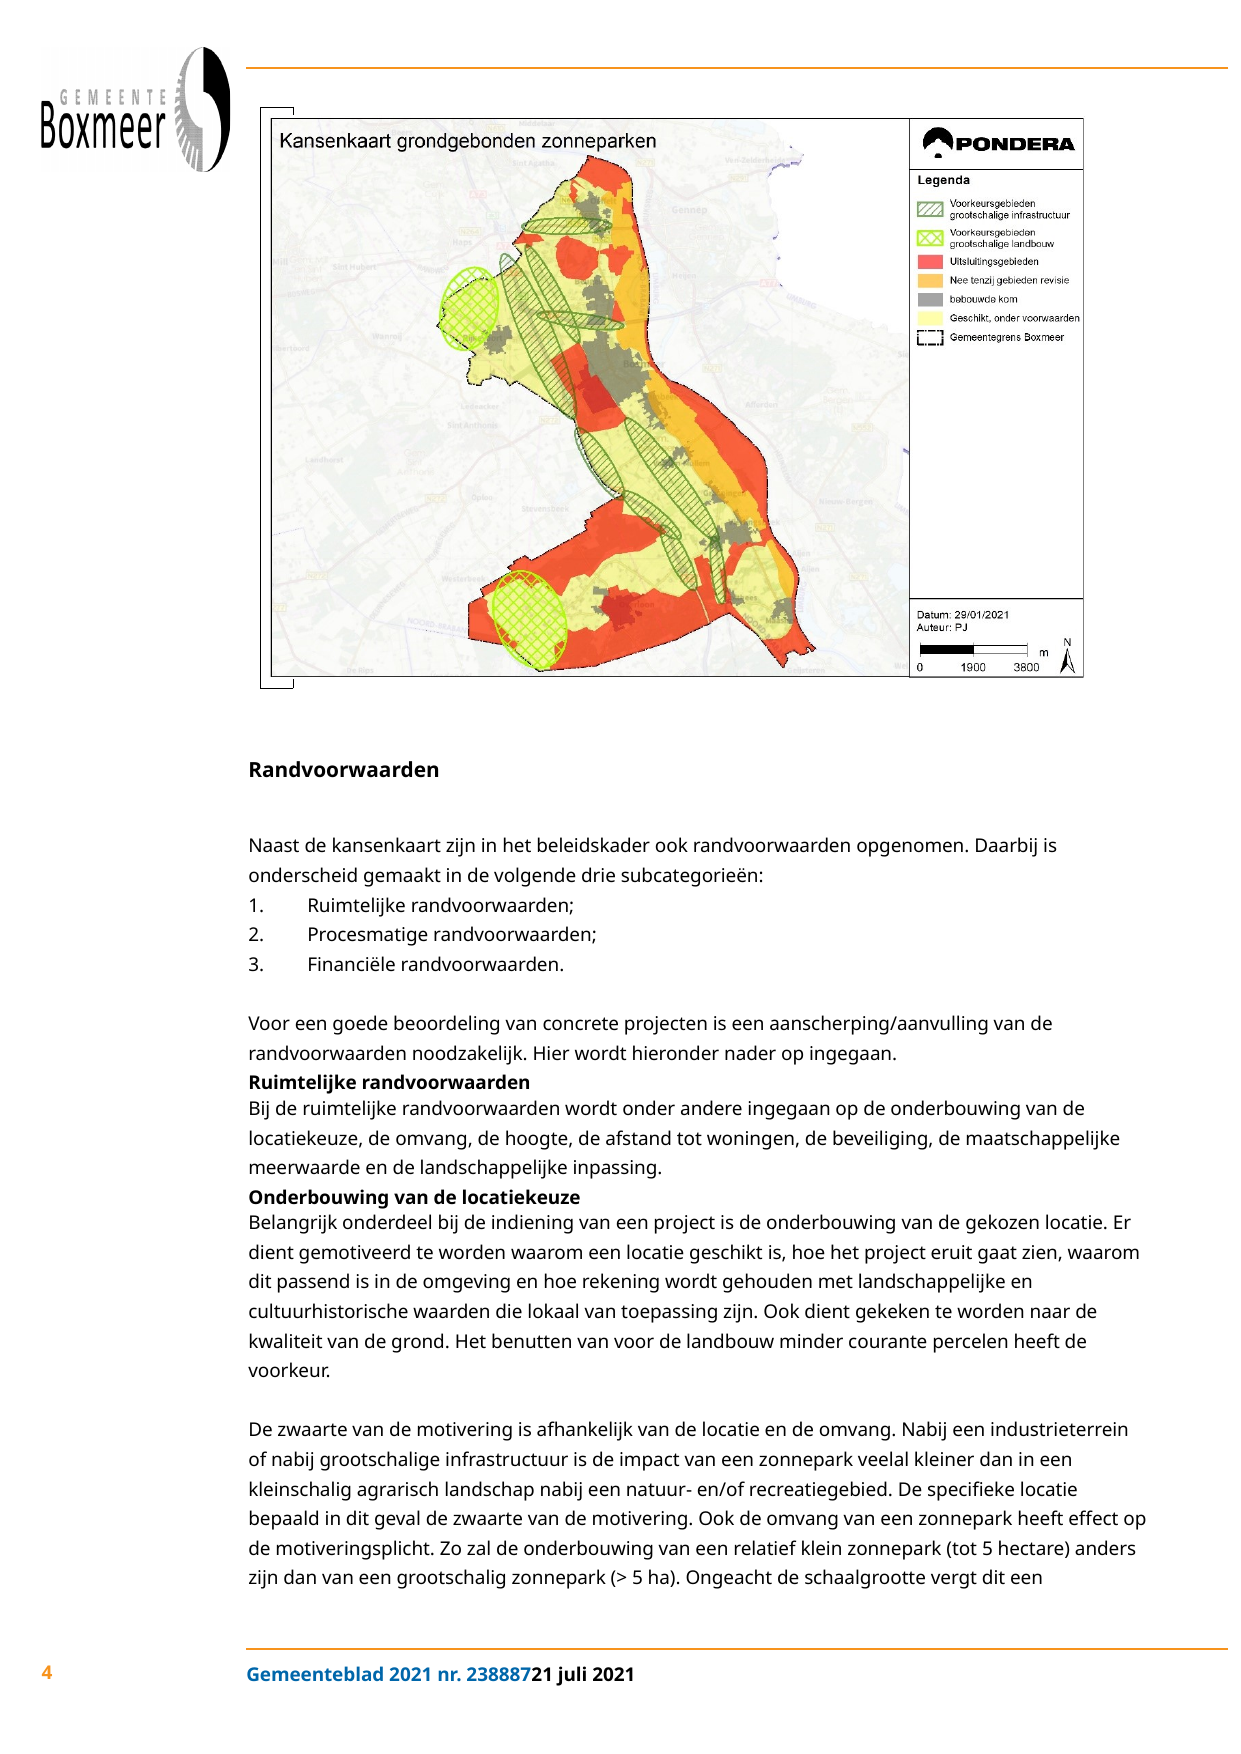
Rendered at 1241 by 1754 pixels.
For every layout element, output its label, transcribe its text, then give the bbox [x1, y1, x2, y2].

text Bij de ruimtelijke randvoorwaarden wordt onder andere ingegaan op de onderbouwing van de locatiekeuze, de omvang, de hoogte, de afstand tot woningen, de beveiliging, de maatschappelijke meerwaarde en de landschappelijke inpassing. [248, 1095, 1152, 1180]
picture [41, 47, 231, 172]
list Procesmatige randvoorwaarden; [248, 921, 1152, 947]
text Voor een goede beoordeling van concrete projecten is een aanscherping/aanvulling van de randvoorwaarden noodzakelijk. Hier wordt hieronder nader op ingegaan. [248, 1010, 1152, 1066]
list Ruimtelijke randvoorwaarden; [248, 892, 1152, 918]
list Financiële randvoorwaarden. [248, 951, 1152, 977]
text Belangrijk onderdeel bij de indiening van een project is de onderbouwing van de gekozen locatie. Er dient gemotiveerd te worden waarom een locatie geschikt is, hoe het project eruit gaat zien, waarom dit passend is in de omgeving en hoe rekening wordt gehouden met landschappelijke en cultuurhistorische waarden die lokaal van toepassing zijn. Ook dient gekeken te worden naar de kwaliteit van de grond. Het benutten van voor de landbouw minder courante percelen heeft de voorkeur. [248, 1209, 1152, 1383]
text Ruimtelijke randvoorwaarden [248, 1069, 1152, 1095]
text Onderbouwing van de locatiekeuze [248, 1184, 1152, 1209]
text De zwaarte van de motivering is afhankelijk van de locatie en de omvang. Nabij een industrieterrein of nabij grootschalige infrastructuur is de impact van een zonnepark veelal kleiner dan in een kleinschalig agrarisch landschap nabij een natuur- en/of recreatiegebied. De specifieke locatie bepaald in dit geval de zwaarte van de motivering. Ook de omvang van een zonnepark heeft effect op de motiveringsplicht. Zo zal de onderbouwing van een relatief klein zonnepark (tot 5 hectare) anders zijn dan van een grootschalig zonnepark (> 5 ha). Ongeacht de schaalgrootte vergt dit een [248, 1417, 1152, 1590]
text Naast de kansenkaart zijn in het beleidskader ook randvoorwaarden opgenomen. Daarbij is onderscheid gemaakt in de volgende drie subcategorieën: [248, 833, 1152, 888]
picture [268, 115, 1086, 679]
text Randvoorwaarden [248, 755, 1152, 783]
